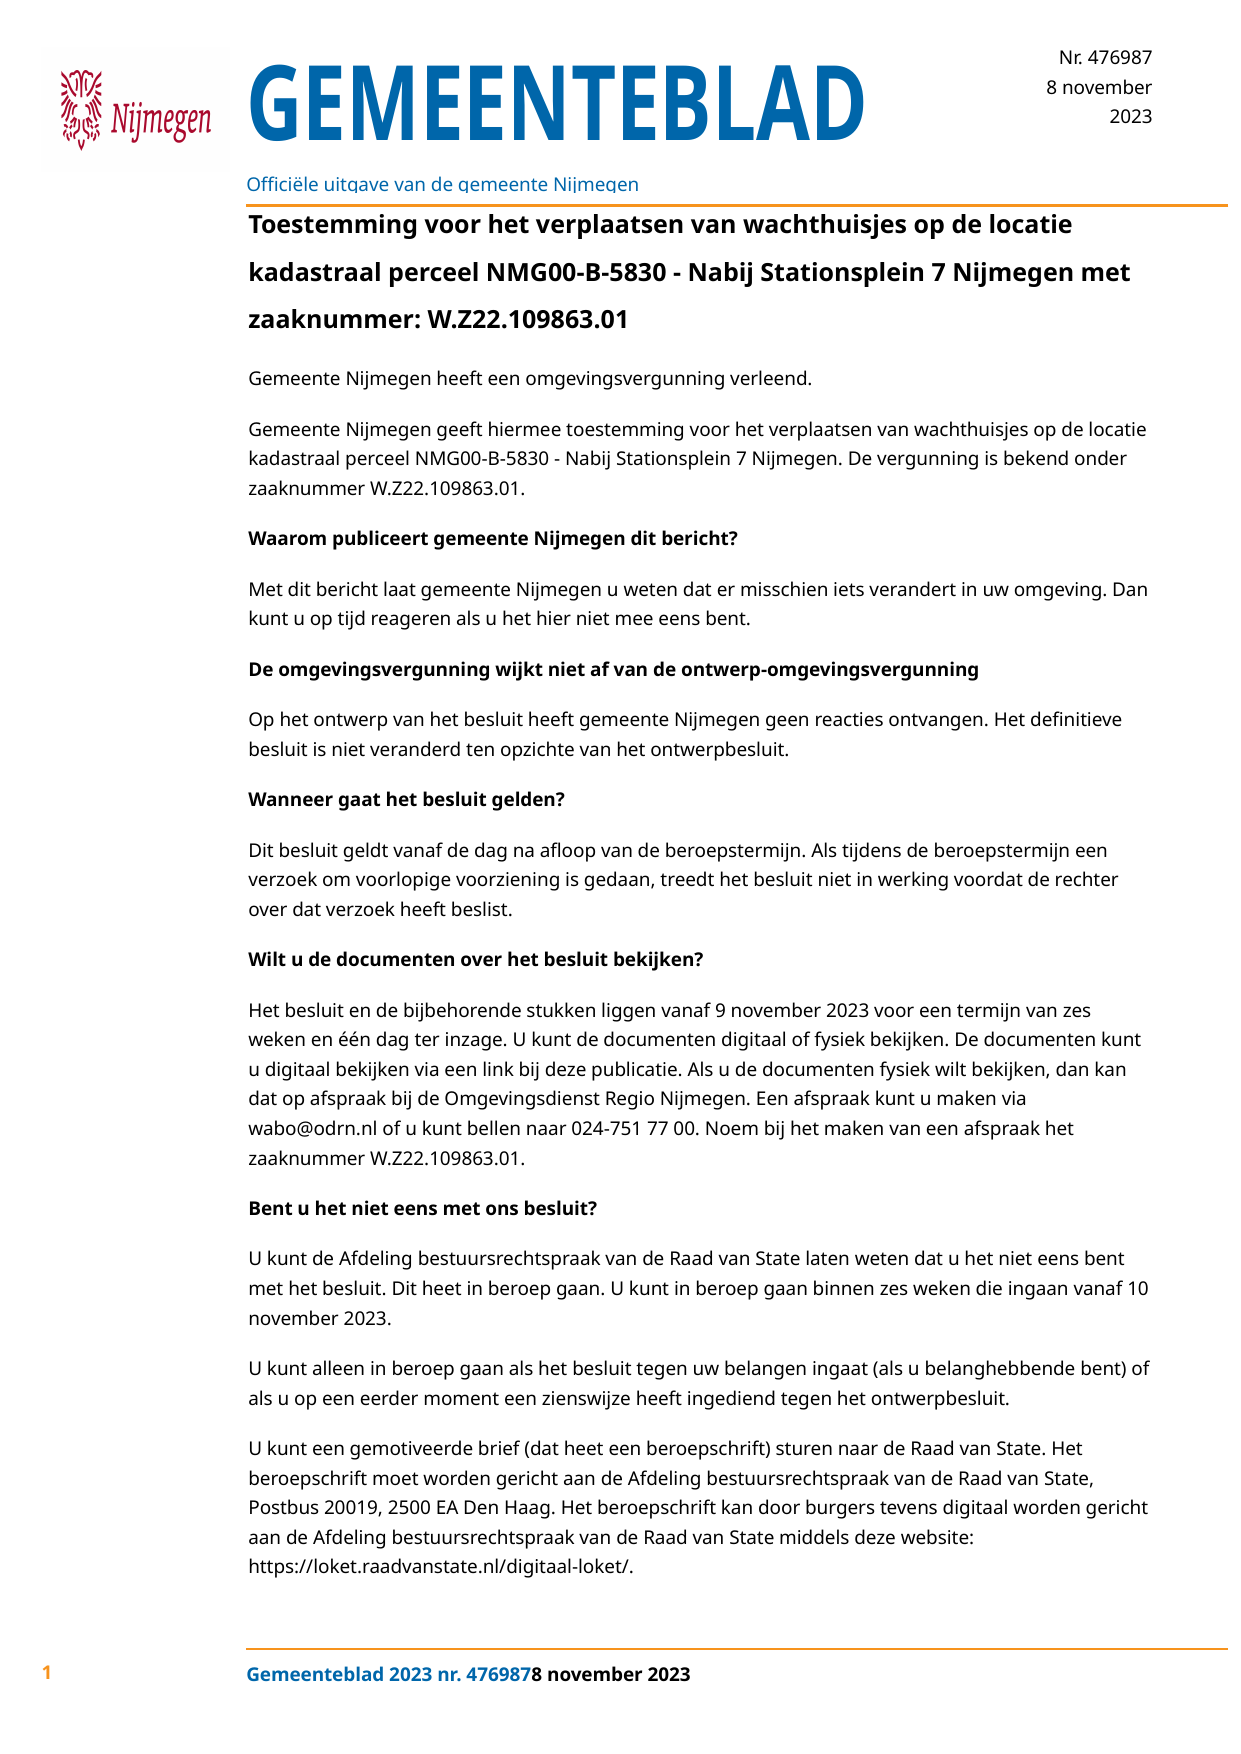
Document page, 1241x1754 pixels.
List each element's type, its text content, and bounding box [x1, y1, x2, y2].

text Wilt u de documenten over het besluit bekijken? [248, 946, 1152, 972]
text U kunt de Afdeling bestuursrechtspraak van de Raad van State laten weten dat u het niet eens bent met het besluit. Dit heet in beroep gaan. U kunt in beroep gaan binnen zes weken die ingaan vanaf 10 november 2023. [248, 1246, 1152, 1330]
text Het besluit en de bijbehorende stukken liggen vanaf 9 november 2023 voor een termijn van zes weken en één dag ter inzage. U kunt de documenten digitaal of fysiek bekijken. De documenten kunt u digitaal bekijken via een link bij deze publicatie. Als u de documenten fysiek wilt bekijken, dan kan dat op afspraak bij de Omgevingsdienst Regio Nijmegen. Een afspraak kunt u maken via wabo@odrn.nl of u kunt bellen naar 024-751 77 00. Noem bij het maken van een afspraak het zaaknummer W.Z22.109863.01. [248, 997, 1152, 1170]
text Waarom publiceert gemeente Nijmegen dit bericht? [248, 526, 1152, 551]
text U kunt alleen in beroep gaan als het besluit tegen uw belangen ingaat (als u belanghebbende bent) of als u op een eerder moment een zienswijze heeft ingediend tegen het ontwerpbesluit. [248, 1355, 1152, 1410]
text Wanneer gaat het besluit gelden? [248, 786, 1152, 812]
text U kunt een gemotiveerde brief (dat heet een beroepschrift) sturen naar de Raad van State. Het beroepschrift moet worden gericht aan de Afdeling bestuursrechtspraak van de Raad van State, Postbus 20019, 2500 EA Den Haag. Het beroepschrift kan door burgers tevens digitaal worden gericht aan de Afdeling bestuursrechtspraak van de Raad van State middels deze website: https://loket.raadvanstate.nl/digitaal-loket/. [248, 1435, 1152, 1579]
text Dit besluit geldt vanaf de dag na afloop van de beroepstermijn. Als tijdens de beroepstermijn een verzoek om voorlopige voorziening is gedaan, treedt het besluit niet in werking voordat de rechter over dat verzoek heeft beslist. [248, 837, 1152, 922]
text Bent u het niet eens met ons besluit? [248, 1195, 1152, 1221]
picture [41, 47, 231, 172]
text Met dit bericht laat gemeente Nijmegen u weten dat er misschien iets verandert in uw omgeving. Dan kunt u op tijd reageren als u het hier niet mee eens bent. [248, 576, 1152, 631]
text De omgevingsvergunning wijkt niet af van de ontwerp-omgevingsvergunning [248, 656, 1152, 682]
text Gemeente Nijmegen heeft een omgevingsvergunning verleend. [248, 366, 1152, 391]
text Toestemming voor het verplaatsen van wachthuisjes op de locatie kadastraal perceel NMG00-B-5830 - Nabij Stationsplein 7 Nijmegen met zaaknummer: W.Z22.109863.01 [248, 207, 1152, 336]
text Gemeente Nijmegen geeft hiermee toestemming voor het verplaatsen van wachthuisjes op de locatie kadastraal perceel NMG00-B-5830 - Nabij Stationsplein 7 Nijmegen. De vergunning is bekend onder zaaknummer W.Z22.109863.01. [248, 416, 1152, 501]
text Op het ontwerp van het besluit heeft gemeente Nijmegen geen reacties ontvangen. Het definitieve besluit is niet veranderd ten opzichte van het ontwerpbesluit. [248, 706, 1152, 762]
